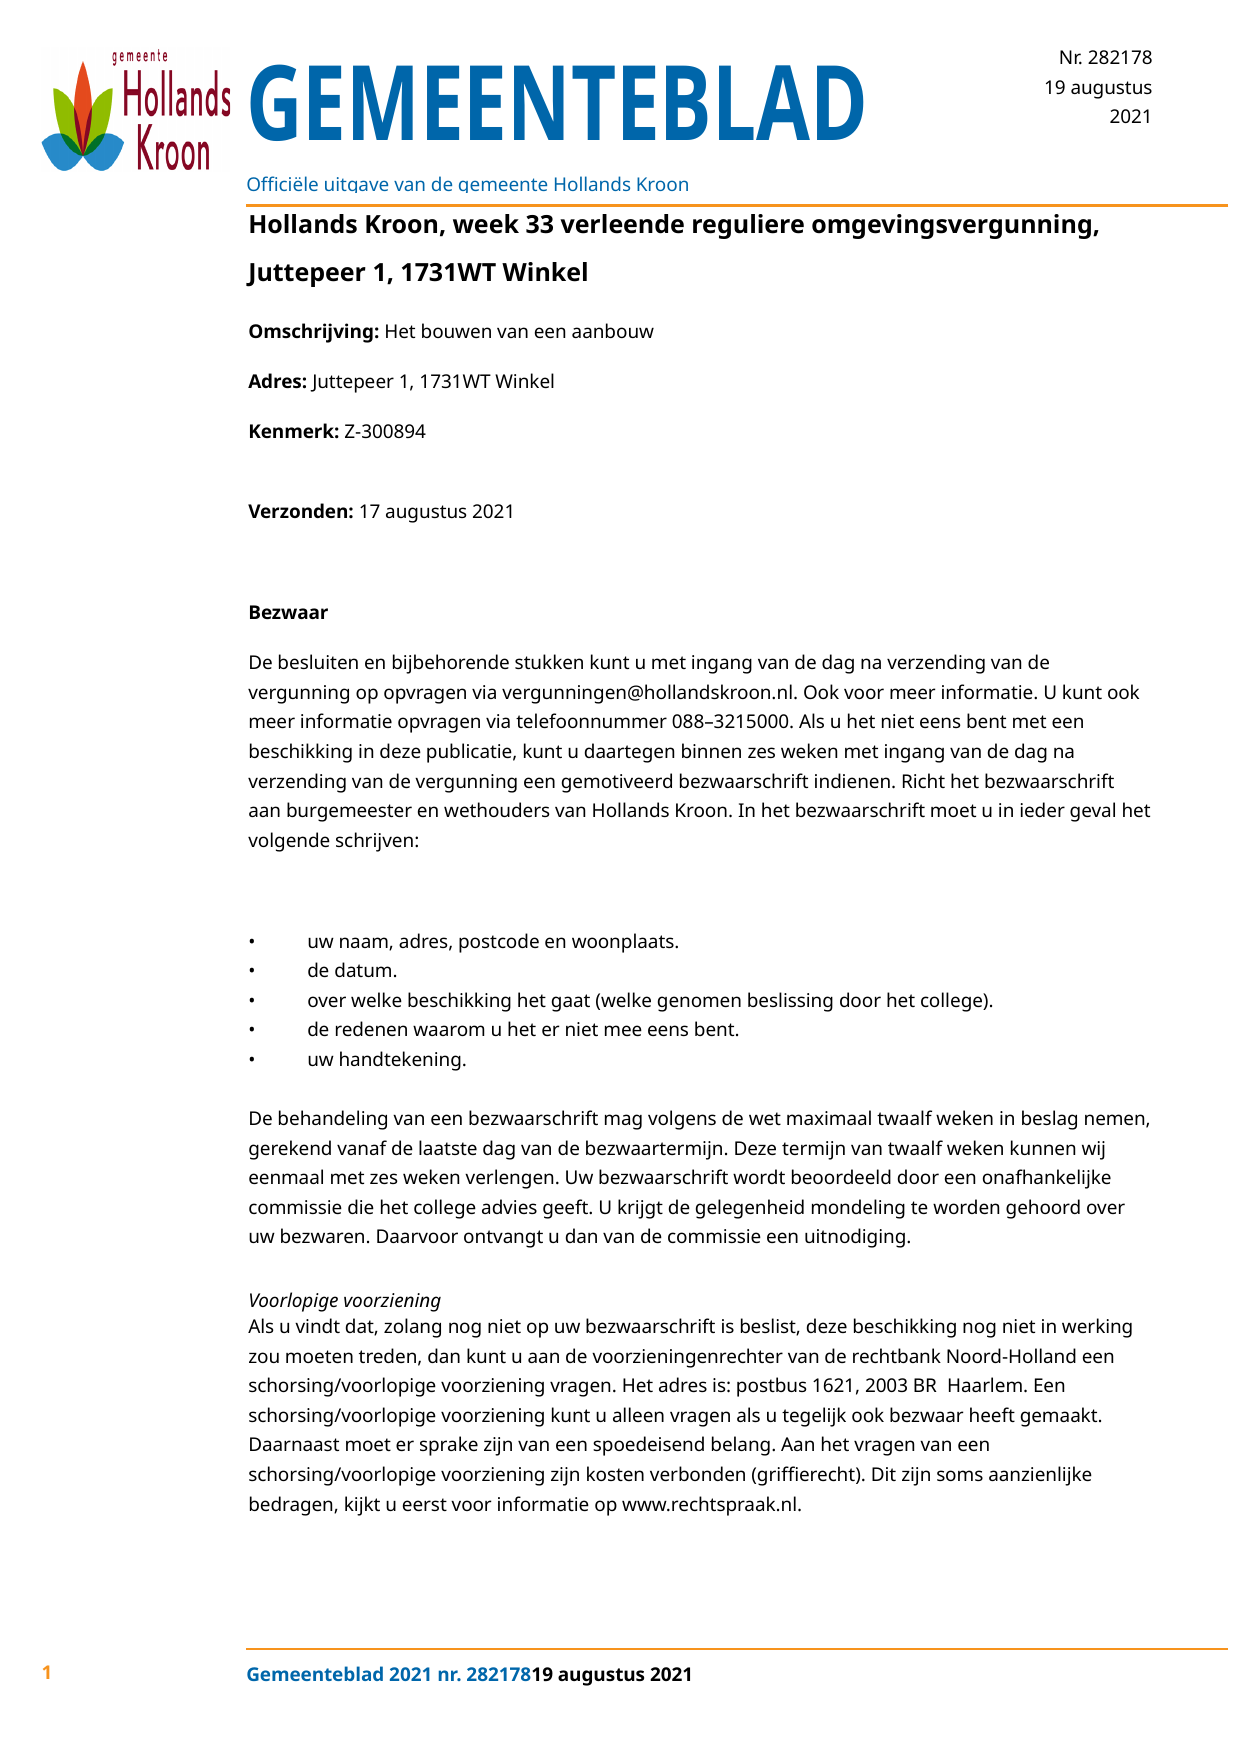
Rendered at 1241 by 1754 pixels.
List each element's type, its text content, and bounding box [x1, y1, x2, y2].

text Adres: Juttepeer 1, 1731WT Winkel [248, 368, 1152, 394]
text Verzonden: 17 augustus 2021 [248, 498, 1152, 524]
table_header [248, 469, 700, 495]
text De behandeling van een bezwaarschrift mag volgens de wet maximaal twaalf weken in beslag nemen, gerekend vanaf de laatste dag van de bezwaartermijn. Deze termijn van twaalf weken kunnen wij eenmaal met zes weken verlengen. Uw bezwaarschrift wordt beoordeeld door een onafhankelijke commissie die het college advies geeft. U krijgt de gelegenheid mondeling te worden gehoord over uw bezwaren. Daarvoor ontvangt u dan van de commissie een uitnodiging. [248, 1105, 1152, 1249]
text Als u vindt dat, zolang nog niet op uw bezwaarschrift is beslist, deze beschikking nog niet in werking zou moeten treden, dan kunt u aan de voorzieningenrechter van de rechtbank Noord-Holland een schorsing/voorlopige voorziening vragen. Het adres is: postbus 1621, 2003 BR Haarlem. Een schorsing/voorlopige voorziening kunt u alleen vragen als u tegelijk ook bezwaar heeft gemaakt. Daarnaast moet er sprake zijn van een spoedeisend belang. Aan het vragen van een schorsing/voorlopige voorziening zijn kosten verbonden (griffierecht). Dit zijn soms aanzienlijke bedragen, kijkt u eerst voor informatie op www.rechtspraak.nl. [248, 1313, 1152, 1517]
text Voorlopige voorziening [248, 1288, 1152, 1313]
list de datum. [248, 957, 1152, 983]
list over welke beschikking het gaat (welke genomen beslissing door het college). [248, 987, 1152, 1013]
list de redenen waarom u het er niet mee eens bent. [248, 1017, 1152, 1042]
text Kenmerk: Z-300894 [248, 419, 1152, 444]
text Bezwaar [248, 599, 1152, 625]
text Omschrijving: Het bouwen van een aanbouw [248, 318, 1152, 344]
text Hollands Kroon, week 33 verleende reguliere omgevingsvergunning, Juttepeer 1, 1731WT Winkel [248, 207, 1152, 288]
picture [41, 47, 231, 172]
text De besluiten en bijbehorende stukken kunt u met ingang van de dag na verzending van de vergunning op opvragen via vergunningen@hollandskroon.nl. Ook voor meer informatie. U kunt ook meer informatie opvragen via telefoonnummer 088–3215000. Als u het niet eens bent met een beschikking in deze publicatie, kunt u daartegen binnen zes weken met ingang van de dag na verzending van de vergunning een gemotiveerd bezwaarschrift indienen. Richt het bezwaarschrift aan burgemeester en wethouders van Hollands Kroon. In het bezwaarschrift moet u in ieder geval het volgende schrijven: [248, 649, 1152, 853]
list uw handtekening. [248, 1046, 1152, 1072]
list uw naam, adres, postcode en woonplaats. [248, 928, 1152, 953]
table_header [700, 469, 1152, 495]
